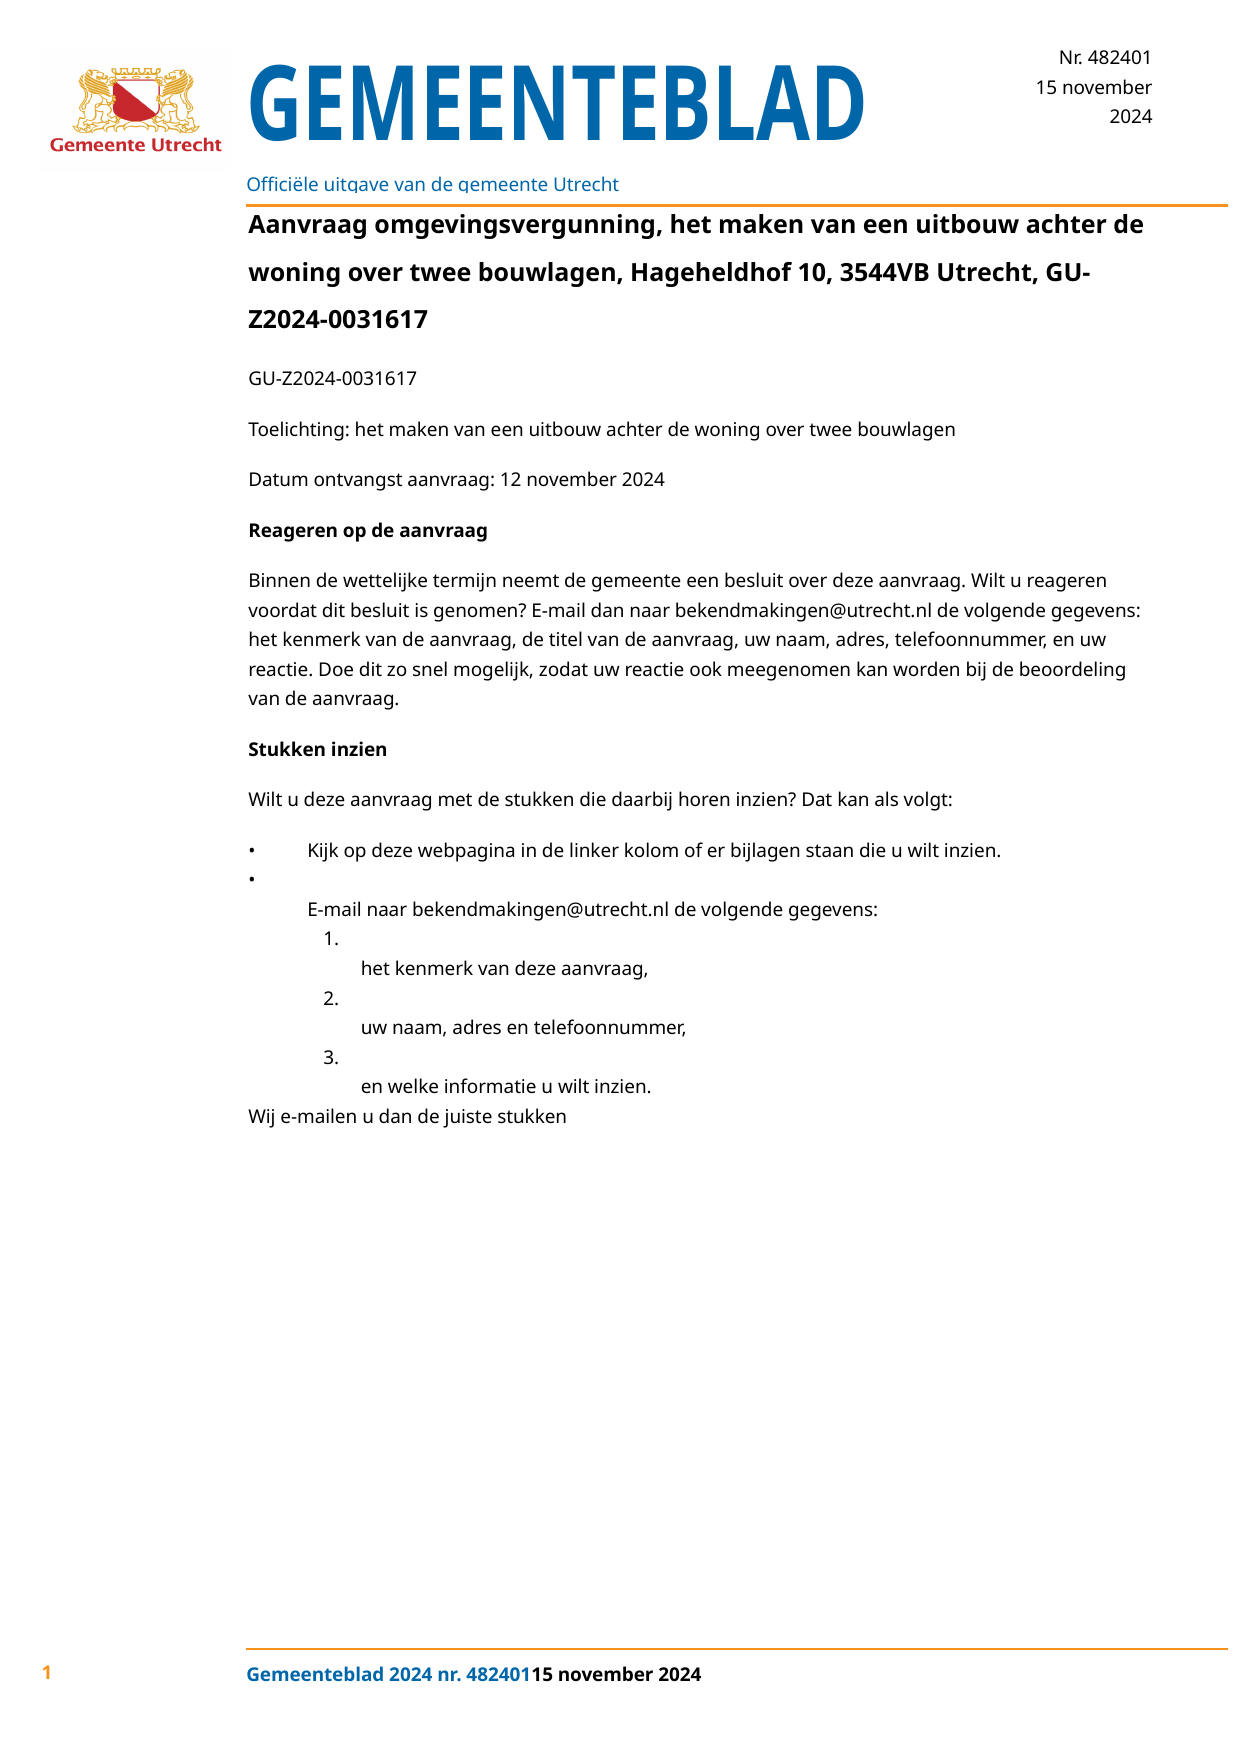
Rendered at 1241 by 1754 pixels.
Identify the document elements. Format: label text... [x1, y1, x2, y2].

text Wij e-mailen u dan de juiste stukken [248, 1103, 1152, 1129]
picture [41, 47, 231, 172]
list en welke informatie u wilt inzien. [323, 1073, 1152, 1099]
text Aanvraag omgevingsvergunning, het maken van een uitbouw achter de woning over twee bouwlagen, Hageheldhof 10, 3544VB Utrecht, GU-Z2024-0031617 [248, 207, 1152, 336]
text Reageren op de aanvraag [248, 517, 1152, 542]
text Binnen de wettelijke termijn neemt de gemeente een besluit over deze aanvraag. Wilt u reageren voordat dit besluit is genomen? E-mail dan naar bekendmakingen@utrecht.nl de volgende gegevens: het kenmerk van de aanvraag, de titel van de aanvraag, uw naam, adres, telefoonnummer, en uw reactie. Doe dit zo snel mogelijk, zodat uw reactie ook meegenomen kan worden bij de beoordeling van de aanvraag. [248, 567, 1152, 711]
list Kijk op deze webpagina in de linker kolom of er bijlagen staan die u wilt inzien. [248, 837, 1152, 862]
list uw naam, adres en telefoonnummer, [323, 1014, 1152, 1040]
text Stukken inzien [248, 736, 1152, 762]
list het kenmerk van deze aanvraag, [323, 955, 1152, 981]
text Toelichting: het maken van een uitbouw achter de woning over twee bouwlagen [248, 416, 1152, 442]
text GU-Z2024-0031617 [248, 366, 1152, 391]
text Wilt u deze aanvraag met de stukken die daarbij horen inzien? Dat kan als volgt: [248, 786, 1152, 812]
text Datum ontvangst aanvraag: 12 november 2024 [248, 466, 1152, 492]
list E-mail naar bekendmakingen@utrecht.nl de volgende gegevens: [248, 896, 1152, 922]
